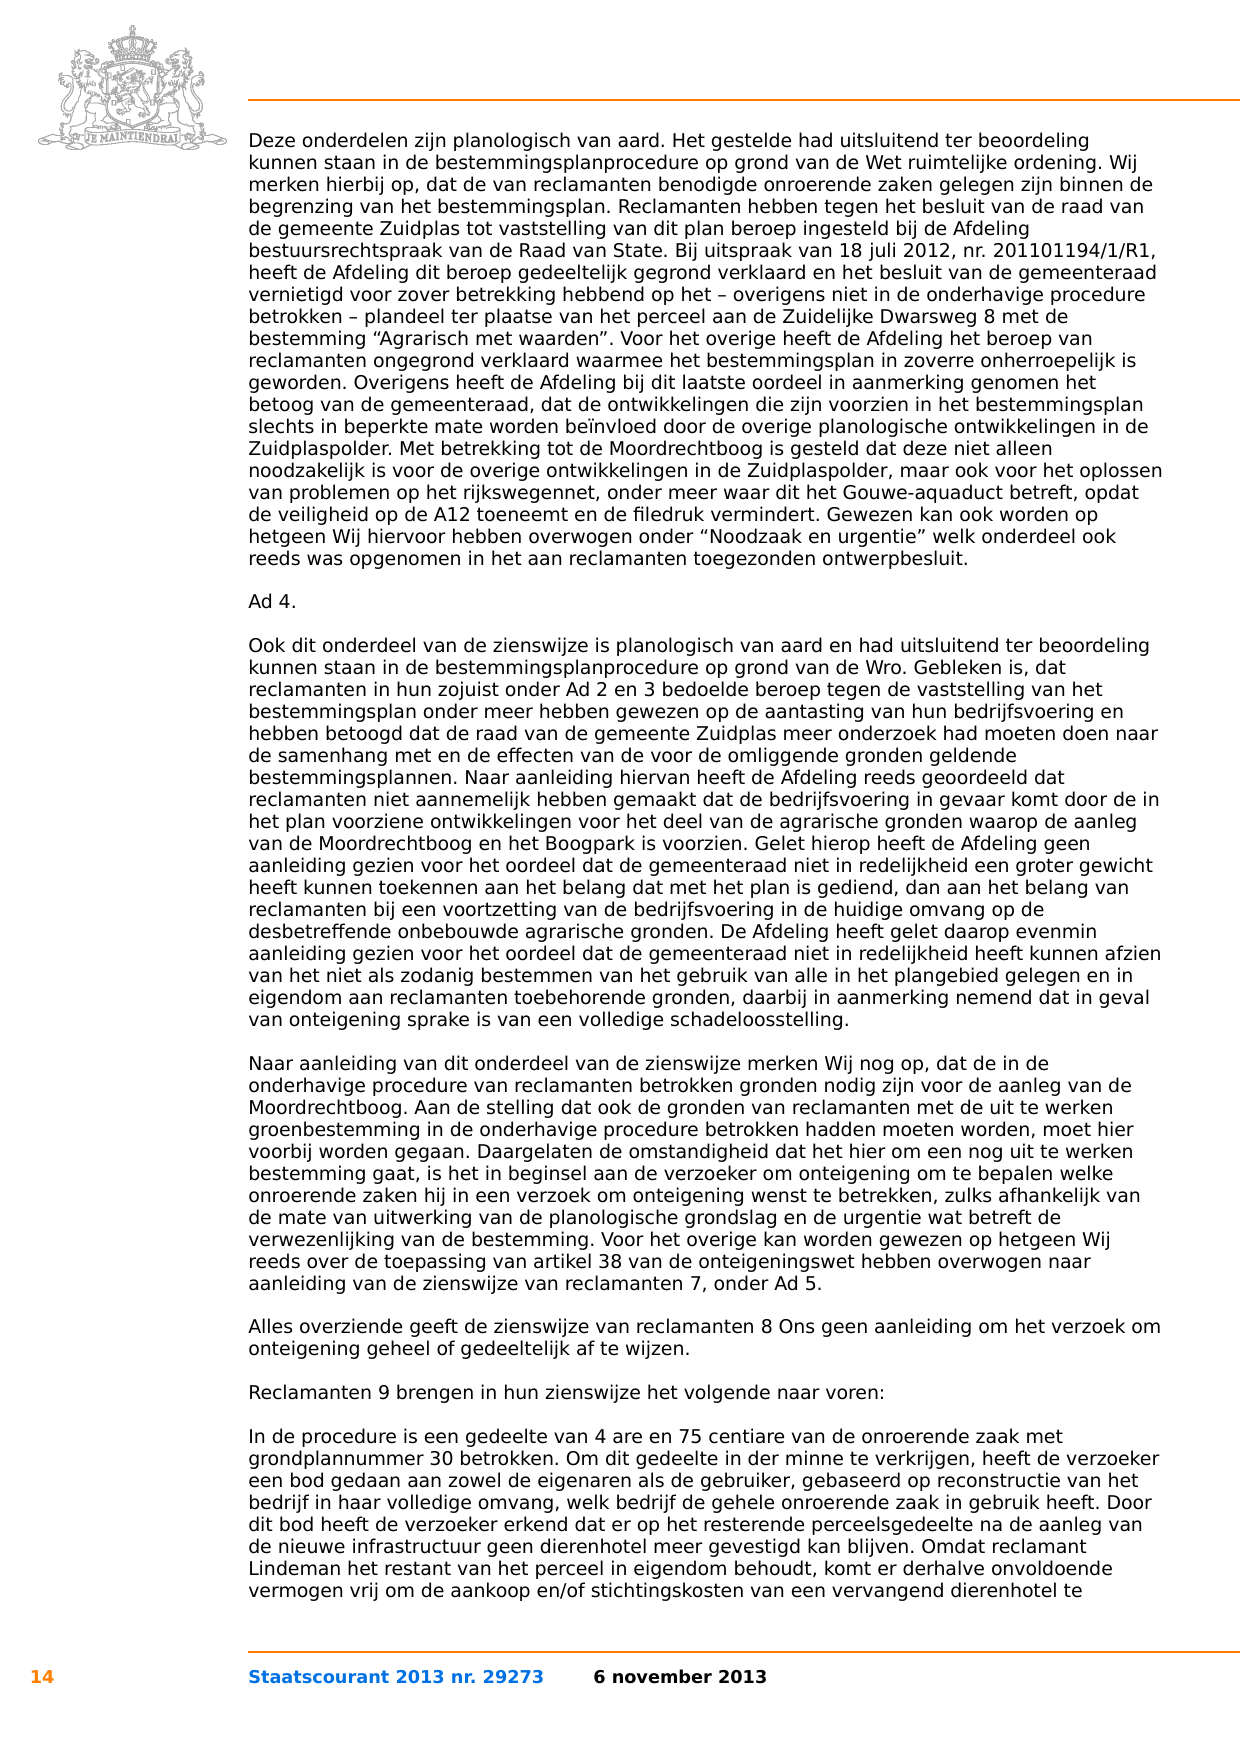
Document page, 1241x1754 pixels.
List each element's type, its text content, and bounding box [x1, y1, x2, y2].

text In de procedure is een gedeelte van 4 are en 75 centiare van de onroerende zaak met grondplannummer 30 betrokken. Om dit gedeelte in der minne te verkrijgen, heeft de verzoeker een bod gedaan aan zowel de eigenaren als de gebruiker, gebaseerd op reconstructie van het bedrijf in haar volledige omvang, welk bedrijf de gehele onroerende zaak in gebruik heeft. Door dit bod heeft de verzoeker erkend dat er op het resterende perceelsgedeelte na de aanleg van de nieuwe infrastructuur geen dierenhotel meer gevestigd kan blijven. Omdat reclamant Lindeman het restant van het perceel in eigendom behoudt, komt er derhalve onvoldoende vermogen vrij om de aankoop en/of stichtingskosten van een vervangend dierenhotel te [248, 1426, 1163, 1602]
picture [38, 25, 227, 150]
text Ad 4. [248, 591, 1163, 613]
text Alles overziende geeft de zienswijze van reclamanten 8 Ons geen aanleiding om het verzoek om onteigening geheel of gedeeltelijk af te wijzen. [248, 1316, 1163, 1360]
text Deze onderdelen zijn planologisch van aard. Het gestelde had uitsluitend ter beoordeling kunnen staan in de bestemmingsplanprocedure op grond van de Wet ruimtelijke ordening. Wij merken hierbij op, dat de van reclamanten benodigde onroerende zaken gelegen zijn binnen de begrenzing van het bestemmingsplan. Reclamanten hebben tegen het besluit van de raad van de gemeente Zuidplas tot vaststelling van dit plan beroep ingesteld bij de Afdeling bestuursrechtspraak van de Raad van State. Bij uitspraak van 18 juli 2012, nr. 201101194/1/R1, heeft de Afdeling dit beroep gedeeltelijk gegrond verklaard en het besluit van de gemeenteraad vernietigd voor zover betrekking hebbend op het – overigens niet in de onderhavige procedure betrokken – plandeel ter plaatse van het perceel aan de Zuidelijke Dwarsweg 8 met de bestemming “Agrarisch met waarden”. Voor het overige heeft de Afdeling het beroep van reclamanten ongegrond verklaard waarmee het bestemmingsplan in zoverre onherroepelijk is geworden. Overigens heeft de Afdeling bij dit laatste oordeel in aanmerking genomen het betoog van de gemeenteraad, dat de ontwikkelingen die zijn voorzien in het bestemmingsplan slechts in beperkte mate worden beïnvloed door de overige planologische ontwikkelingen in de Zuidplaspolder. Met betrekking tot de Moordrechtboog is gesteld dat deze niet alleen noodzakelijk is voor de overige ontwikkelingen in de Zuidplaspolder, maar ook voor het oplossen van problemen op het rijkswegennet, onder meer waar dit het Gouwe-aquaduct betreft, opdat de veiligheid op de A12 toeneemt en de filedruk vermindert. Gewezen kan ook worden op hetgeen Wij hiervoor hebben overwogen onder “Noodzaak en urgentie” welk onderdeel ook reeds was opgenomen in het aan reclamanten toegezonden ontwerpbesluit. [248, 130, 1163, 569]
text Naar aanleiding van dit onderdeel van de zienswijze merken Wij nog op, dat de in de onderhavige procedure van reclamanten betrokken gronden nodig zijn voor de aanleg van de Moordrechtboog. Aan de stelling dat ook de gronden van reclamanten met de uit te werken groenbestemming in de onderhavige procedure betrokken hadden moeten worden, moet hier voorbij worden gegaan. Daargelaten de omstandigheid dat het hier om een nog uit te werken bestemming gaat, is het in beginsel aan de verzoeker om onteigening om te bepalen welke onroerende zaken hij in een verzoek om onteigening wenst te betrekken, zulks afhankelijk van de mate van uitwerking van de planologische grondslag en de urgentie wat betreft de verwezenlijking van de bestemming. Voor het overige kan worden gewezen op hetgeen Wij reeds over de toepassing van artikel 38 van de onteigeningswet hebben overwogen naar aanleiding van de zienswijze van reclamanten 7, onder Ad 5. [248, 1053, 1163, 1294]
text Ook dit onderdeel van de zienswijze is planologisch van aard en had uitsluitend ter beoordeling kunnen staan in de bestemmingsplanprocedure op grond van de Wro. Gebleken is, dat reclamanten in hun zojuist onder Ad 2 en 3 bedoelde beroep tegen de vaststelling van het bestemmingsplan onder meer hebben gewezen op de aantasting van hun bedrijfsvoering en hebben betoogd dat de raad van de gemeente Zuidplas meer onderzoek had moeten doen naar de samenhang met en de effecten van de voor de omliggende gronden geldende bestemmingsplannen. Naar aanleiding hiervan heeft de Afdeling reeds geoordeeld dat reclamanten niet aannemelijk hebben gemaakt dat de bedrijfsvoering in gevaar komt door de in het plan voorziene ontwikkelingen voor het deel van de agrarische gronden waarop de aanleg van de Moordrechtboog en het Boogpark is voorzien. Gelet hierop heeft de Afdeling geen aanleiding gezien voor het oordeel dat de gemeenteraad niet in redelijkheid een groter gewicht heeft kunnen toekennen aan het belang dat met het plan is gediend, dan aan het belang van reclamanten bij een voortzetting van de bedrijfsvoering in de huidige omvang op de desbetreffende onbebouwde agrarische gronden. De Afdeling heeft gelet daarop evenmin aanleiding gezien voor het oordeel dat de gemeenteraad niet in redelijkheid heeft kunnen afzien van het niet als zodanig bestemmen van het gebruik van alle in het plangebied gelegen en in eigendom aan reclamanten toebehorende gronden, daarbij in aanmerking nemend dat in geval van onteigening sprake is van een volledige schadeloosstelling. [248, 635, 1163, 1031]
text Reclamanten 9 brengen in hun zienswijze het volgende naar voren: [248, 1382, 1163, 1404]
